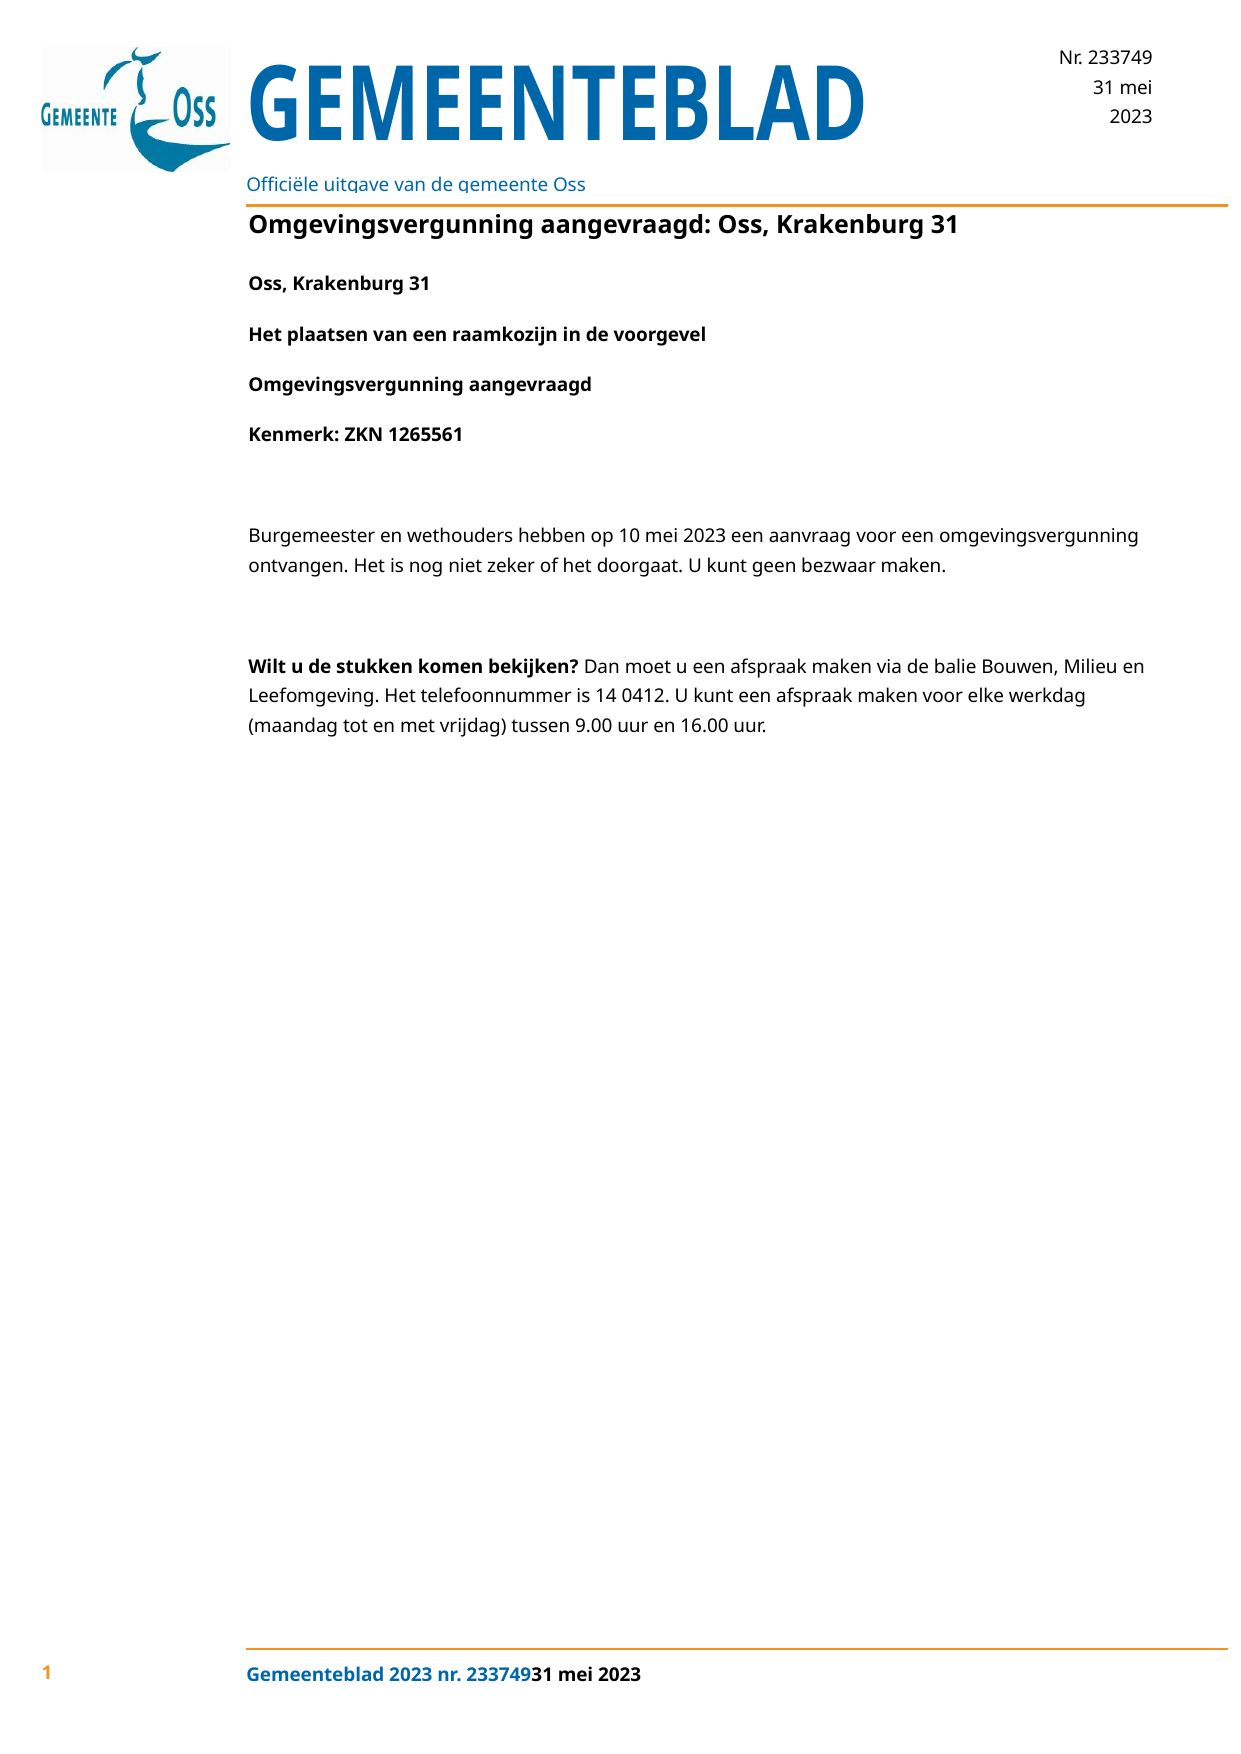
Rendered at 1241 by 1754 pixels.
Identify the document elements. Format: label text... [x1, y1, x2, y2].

text Het plaatsen van een raamkozijn in de voorgevel [248, 321, 1152, 346]
text Kenmerk: ZKN 1265561 [248, 422, 1152, 447]
text Omgevingsvergunning aangevraagd: Oss, Krakenburg 31 [248, 207, 1152, 241]
picture [41, 47, 231, 172]
text Omgevingsvergunning aangevraagd [248, 371, 1152, 397]
text Burgemeester en wethouders hebben op 10 mei 2023 een aanvraag voor een omgevingsvergunning ontvangen. Het is nog niet zeker of het doorgaat. U kunt geen bezwaar maken. [248, 522, 1152, 578]
text Oss, Krakenburg 31 [248, 270, 1152, 296]
text Wilt u de stukken komen bekijken? Dan moet u een afspraak maken via de balie Bouwen, Milieu en Leefomgeving. Het telefoonnummer is 14 0412. U kunt een afspraak maken voor elke werkdag (maandag tot en met vrijdag) tussen 9.00 uur en 16.00 uur. [248, 653, 1152, 738]
